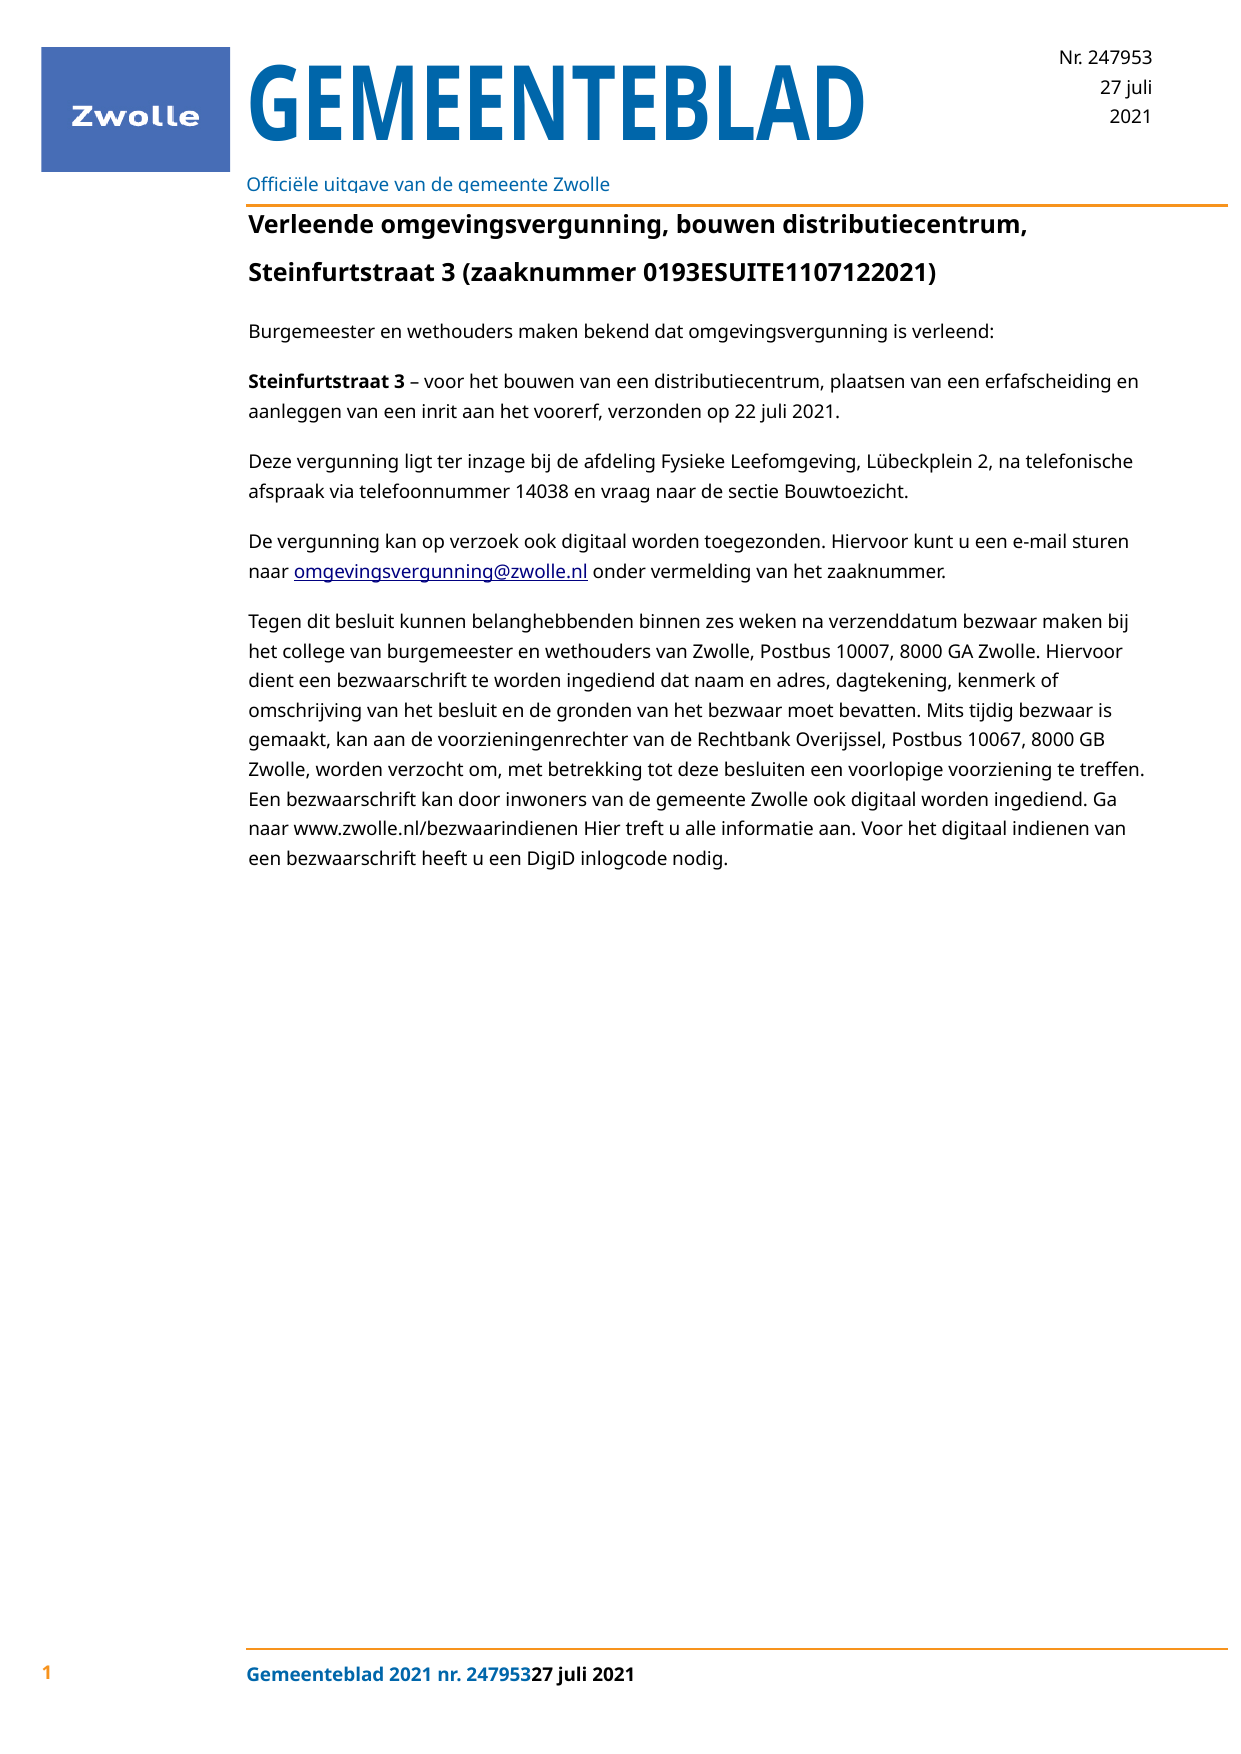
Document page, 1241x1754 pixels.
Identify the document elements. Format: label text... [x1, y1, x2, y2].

text De vergunning kan op verzoek ook digitaal worden toegezonden. Hiervoor kunt u een e-mail sturen naar omgevingsvergunning@zwolle.nl onder vermelding van het zaaknummer. [248, 528, 1152, 584]
text Burgemeester en wethouders maken bekend dat omgevingsvergunning is verleend: [248, 318, 1152, 344]
picture [41, 47, 231, 172]
text Deze vergunning ligt ter inzage bij de afdeling Fysieke Leefomgeving, Lübeckplein 2, na telefonische afspraak via telefoonnummer 14038 en vraag naar de sectie Bouwtoezicht. [248, 448, 1152, 504]
text Steinfurtstraat 3 – voor het bouwen van een distributiecentrum, plaatsen van een erfafscheiding en aanleggen van een inrit aan het voorerf, verzonden op 22 juli 2021. [248, 368, 1152, 424]
text Tegen dit besluit kunnen belanghebbenden binnen zes weken na verzenddatum bezwaar maken bij het college van burgemeester en wethouders van Zwolle, Postbus 10007, 8000 GA Zwolle. Hiervoor dient een bezwaarschrift te worden ingediend dat naam en adres, dagtekening, kenmerk of omschrijving van het besluit en de gronden van het bezwaar moet bevatten. Mits tijdig bezwaar is gemaakt, kan aan de voorzieningenrechter van de Rechtbank Overijssel, Postbus 10067, 8000 GB Zwolle, worden verzocht om, met betrekking tot deze besluiten een voorlopige voorziening te treffen. Een bezwaarschrift kan door inwoners van de gemeente Zwolle ook digitaal worden ingediend. Ga naar www.zwolle.nl/bezwaarindienen Hier treft u alle informatie aan. Voor het digitaal indienen van een bezwaarschrift heeft u een DigiD inlogcode nodig. [248, 608, 1152, 871]
text Verleende omgevingsvergunning, bouwen distributiecentrum, Steinfurtstraat 3 (zaaknummer 0193ESUITE1107122021) [248, 207, 1152, 288]
